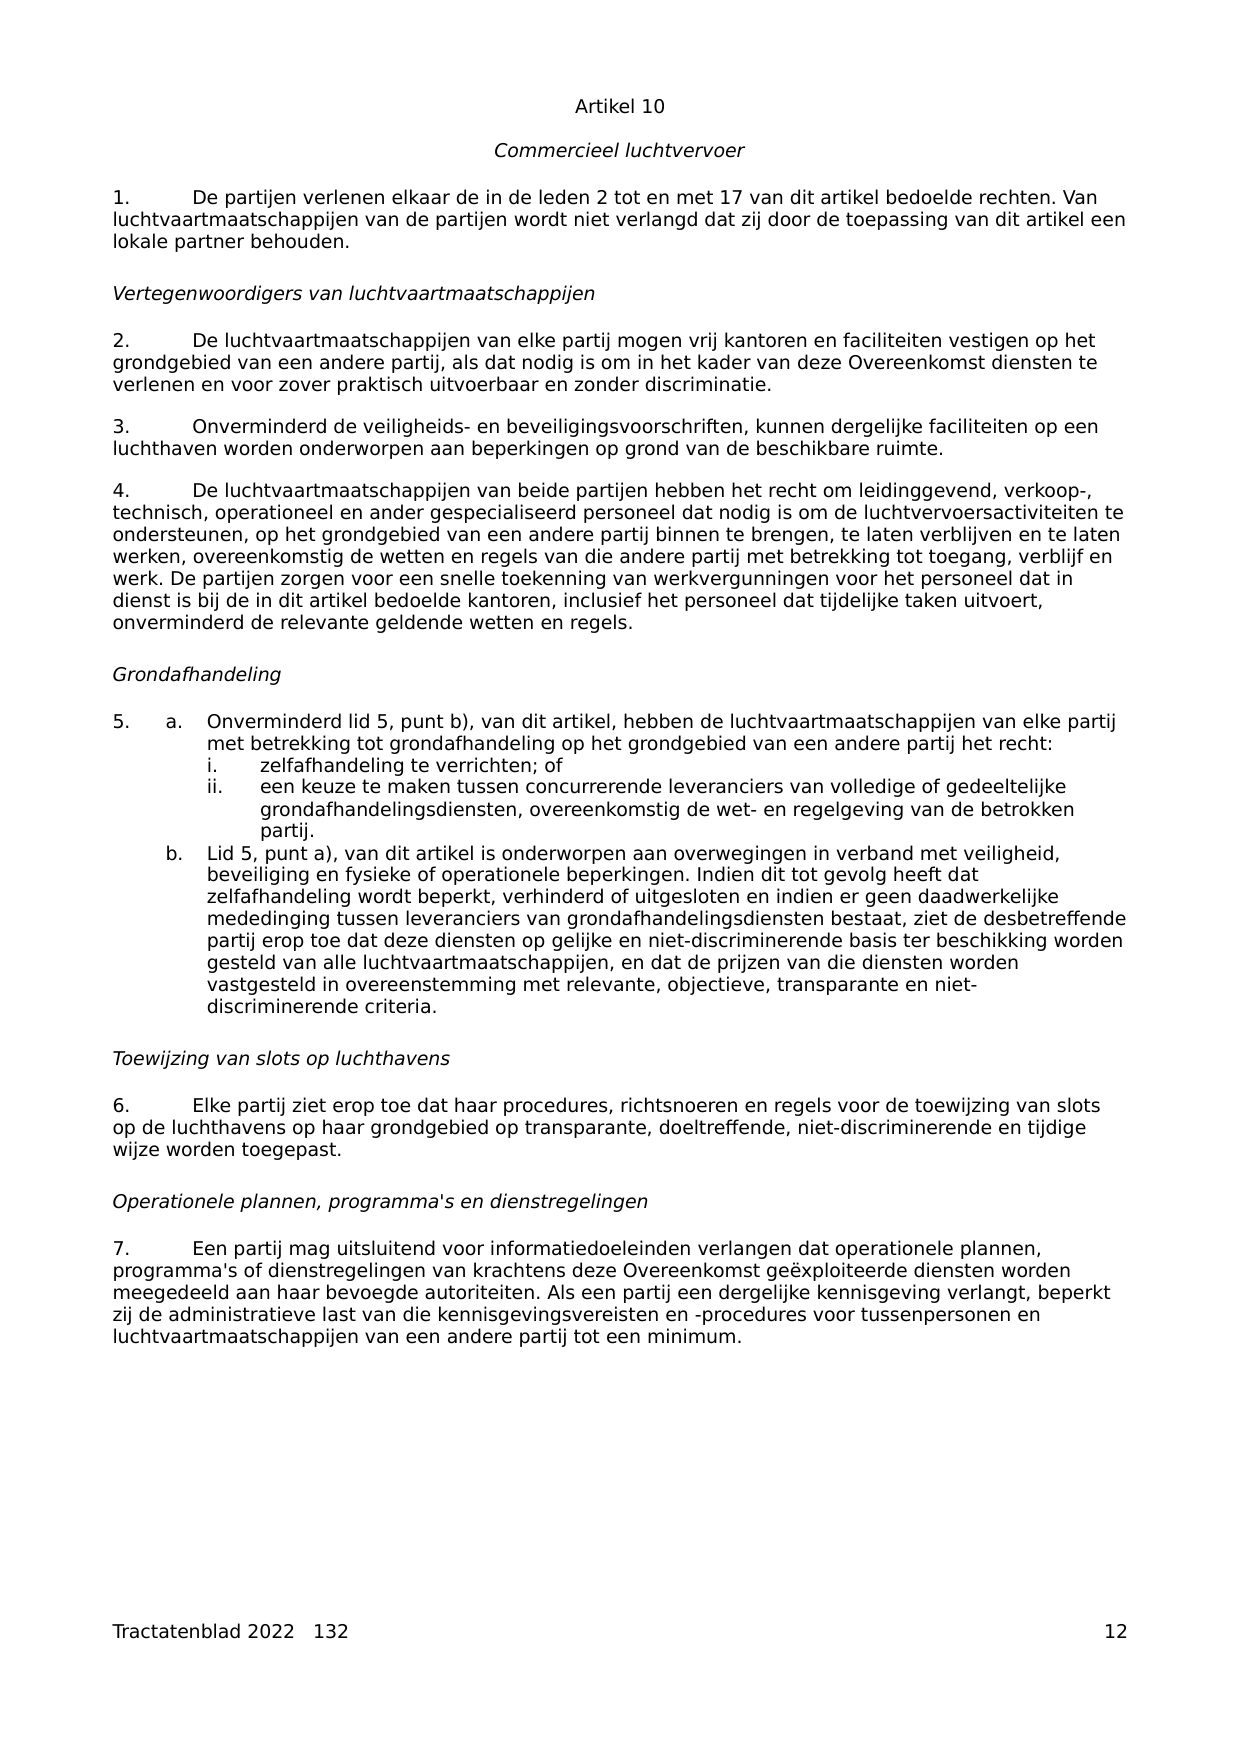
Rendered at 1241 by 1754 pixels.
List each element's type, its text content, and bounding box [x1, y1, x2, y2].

text 4. De luchtvaartmaatschappijen van beide partijen hebben het recht om leidinggevend, verkoop-, technisch, operationeel en ander gespecialiseerd personeel dat nodig is om de luchtvervoersactiviteiten te ondersteunen, op het grondgebied van een andere partij binnen te brengen, te laten verblijven en te laten werken, overeenkomstig de wetten en regels van die andere partij met betrekking tot toegang, verblijf en werk. De partijen zorgen voor een snelle toekenning van werkvergunningen voor het personeel dat in dienst is bij de in dit artikel bedoelde kantoren, inclusief het personeel dat tijdelijke taken uitvoert, onverminderd de relevante geldende wetten en regels. [112, 480, 1128, 633]
subtitle Grondafhandeling [112, 663, 1128, 686]
subtitle Toewijzing van slots op luchthavens [112, 1048, 1128, 1070]
text ii. een keuze te maken tussen concurrerende leveranciers van volledige of gedeeltelijke grondafhandelingsdiensten, overeenkomstig de wet- en regelgeving van de betrokken partij. [207, 776, 1128, 842]
text 7. Een partij mag uitsluitend voor informatiedoeleinden verlangen dat operationele plannen, programma's of dienstregelingen van krachtens deze Overeenkomst geëxploiteerde diensten worden meegedeeld aan haar bevoegde autoriteiten. Als een partij een dergelijke kennisgeving verlangt, beperkt zij de administratieve last van die kennisgevingsvereisten en -procedures voor tussenpersonen en luchtvaartmaatschappijen van een andere partij tot een minimum. [112, 1238, 1128, 1348]
text 3. Onverminderd de veiligheids- en beveiligingsvoorschriften, kunnen dergelijke faciliteiten op een luchthaven worden onderworpen aan beperkingen op grond van de beschikbare ruimte. [112, 416, 1128, 460]
subtitle Artikel 10 Commercieel luchtvervoer [112, 96, 1128, 162]
text 5. a. Onverminderd lid 5, punt b), van dit artikel, hebben de luchtvaartmaatschappijen van elke partij met betrekking tot grondafhandeling op het grondgebied van een andere partij het recht: [112, 711, 1128, 754]
text i. zelfafhandeling te verrichten; of [207, 754, 1128, 776]
subtitle Vertegenwoordigers van luchtvaartmaatschappijen [112, 283, 1128, 305]
subtitle Operationele plannen, programma's en dienstregelingen [112, 1191, 1128, 1213]
text 1. De partijen verlenen elkaar de in de leden 2 tot en met 17 van dit artikel bedoelde rechten. Van luchtvaartmaatschappijen van de partijen wordt niet verlangd dat zij door de toepassing van dit artikel een lokale partner behouden. [112, 187, 1128, 253]
text 6. Elke partij ziet erop toe dat haar procedures, richtsnoeren en regels voor de toewijzing van slots op de luchthavens op haar grondgebied op transparante, doeltreffende, niet-discriminerende en tijdige wijze worden toegepast. [112, 1095, 1128, 1161]
text b. Lid 5, punt a), van dit artikel is onderworpen aan overwegingen in verband met veiligheid, beveiliging en fysieke of operationele beperkingen. Indien dit tot gevolg heeft dat zelfafhandeling wordt beperkt, verhinderd of uitgesloten en indien er geen daadwerkelijke mededinging tussen leveranciers van grondafhandelingsdiensten bestaat, ziet de desbetreffende partij erop toe dat deze diensten op gelijke en niet-discriminerende basis ter beschikking worden gesteld van alle luchtvaartmaatschappijen, en dat de prijzen van die diensten worden vastgesteld in overeenstemming met relevante, objectieve, transparante en niet-discriminerende criteria. [165, 842, 1128, 1018]
text 2. De luchtvaartmaatschappijen van elke partij mogen vrij kantoren en faciliteiten vestigen op het grondgebied van een andere partij, als dat nodig is om in het kader van deze Overeenkomst diensten te verlenen en voor zover praktisch uitvoerbaar en zonder discriminatie. [112, 330, 1128, 396]
